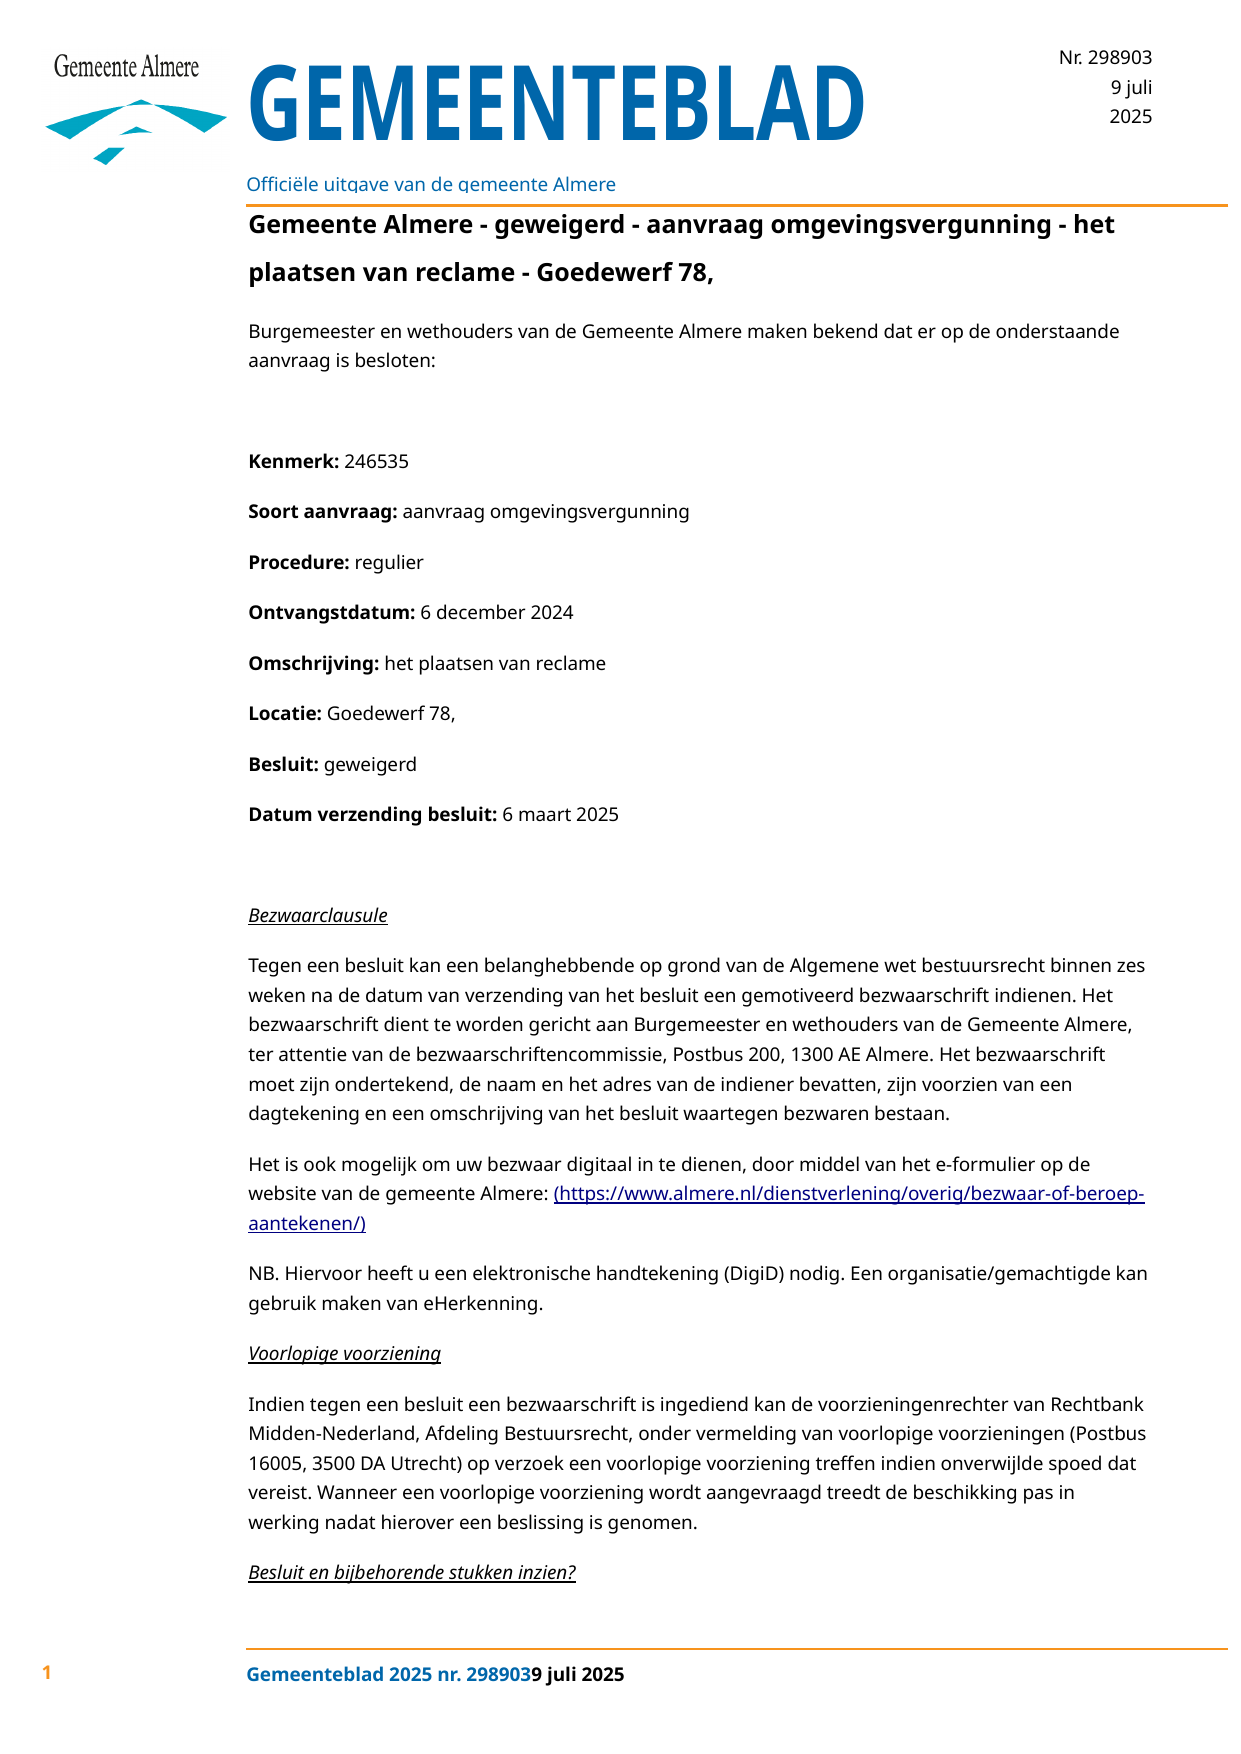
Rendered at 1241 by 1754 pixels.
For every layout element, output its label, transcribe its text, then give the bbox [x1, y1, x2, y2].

text Besluit: geweigerd [248, 751, 1152, 777]
text Tegen een besluit kan een belanghebbende op grond van de Algemene wet bestuursrecht binnen zes weken na de datum van verzending van het besluit een gemotiveerd bezwaarschrift indienen. Het bezwaarschrift dient te worden gericht aan Burgemeester en wethouders van de Gemeente Almere, ter attentie van de bezwaarschriftencommissie, Postbus 200, 1300 AE Almere. Het bezwaarschrift moet zijn ondertekend, de naam en het adres van de indiener bevatten, zijn voorzien van een dagtekening en een omschrijving van het besluit waartegen bezwaren bestaan. [248, 952, 1152, 1126]
text Burgemeester en wethouders van de Gemeente Almere maken bekend dat er op de onderstaande aanvraag is besloten: [248, 318, 1152, 373]
text Indien tegen een besluit een bezwaarschrift is ingediend kan de voorzieningenrechter van Rechtbank Midden-Nederland, Afdeling Bestuursrecht, onder vermelding van voorlopige voorzieningen (Postbus 16005, 3500 DA Utrecht) op verzoek een voorlopige voorziening treffen indien onverwijlde spoed dat vereist. Wanneer een voorlopige voorziening wordt aangevraagd treedt de beschikking pas in werking nadat hierover een beslissing is genomen. [248, 1391, 1152, 1535]
text Voorlopige voorziening [248, 1340, 1152, 1366]
text Bezwaarclausule [248, 902, 1152, 928]
text Besluit en bijbehorende stukken inzien? [248, 1559, 1152, 1585]
text NB. Hiervoor heeft u een elektronische handtekening (DigiD) nodig. Een organisatie/gemachtigde kan gebruik maken van eHerkenning. [248, 1260, 1152, 1316]
text Gemeente Almere - geweigerd - aanvraag omgevingsvergunning - het plaatsen van reclame - Goedewerf 78, [248, 207, 1152, 288]
text Soort aanvraag: aanvraag omgevingsvergunning [248, 499, 1152, 524]
text Procedure: regulier [248, 549, 1152, 575]
text Datum verzending besluit: 6 maart 2025 [248, 801, 1152, 827]
picture [41, 47, 231, 172]
text Het is ook mogelijk om uw bezwaar digitaal in te dienen, door middel van het e-formulier op de website van de gemeente Almere: (https://www.almere.nl/dienstverlening/overig/bezwaar-of-beroep-aantekenen/) [248, 1151, 1152, 1236]
text Omschrijving: het plaatsen van reclame [248, 650, 1152, 676]
text Locatie: Goedewerf 78, [248, 700, 1152, 726]
text Ontvangstdatum: 6 december 2024 [248, 599, 1152, 625]
text Kenmerk: 246535 [248, 448, 1152, 474]
